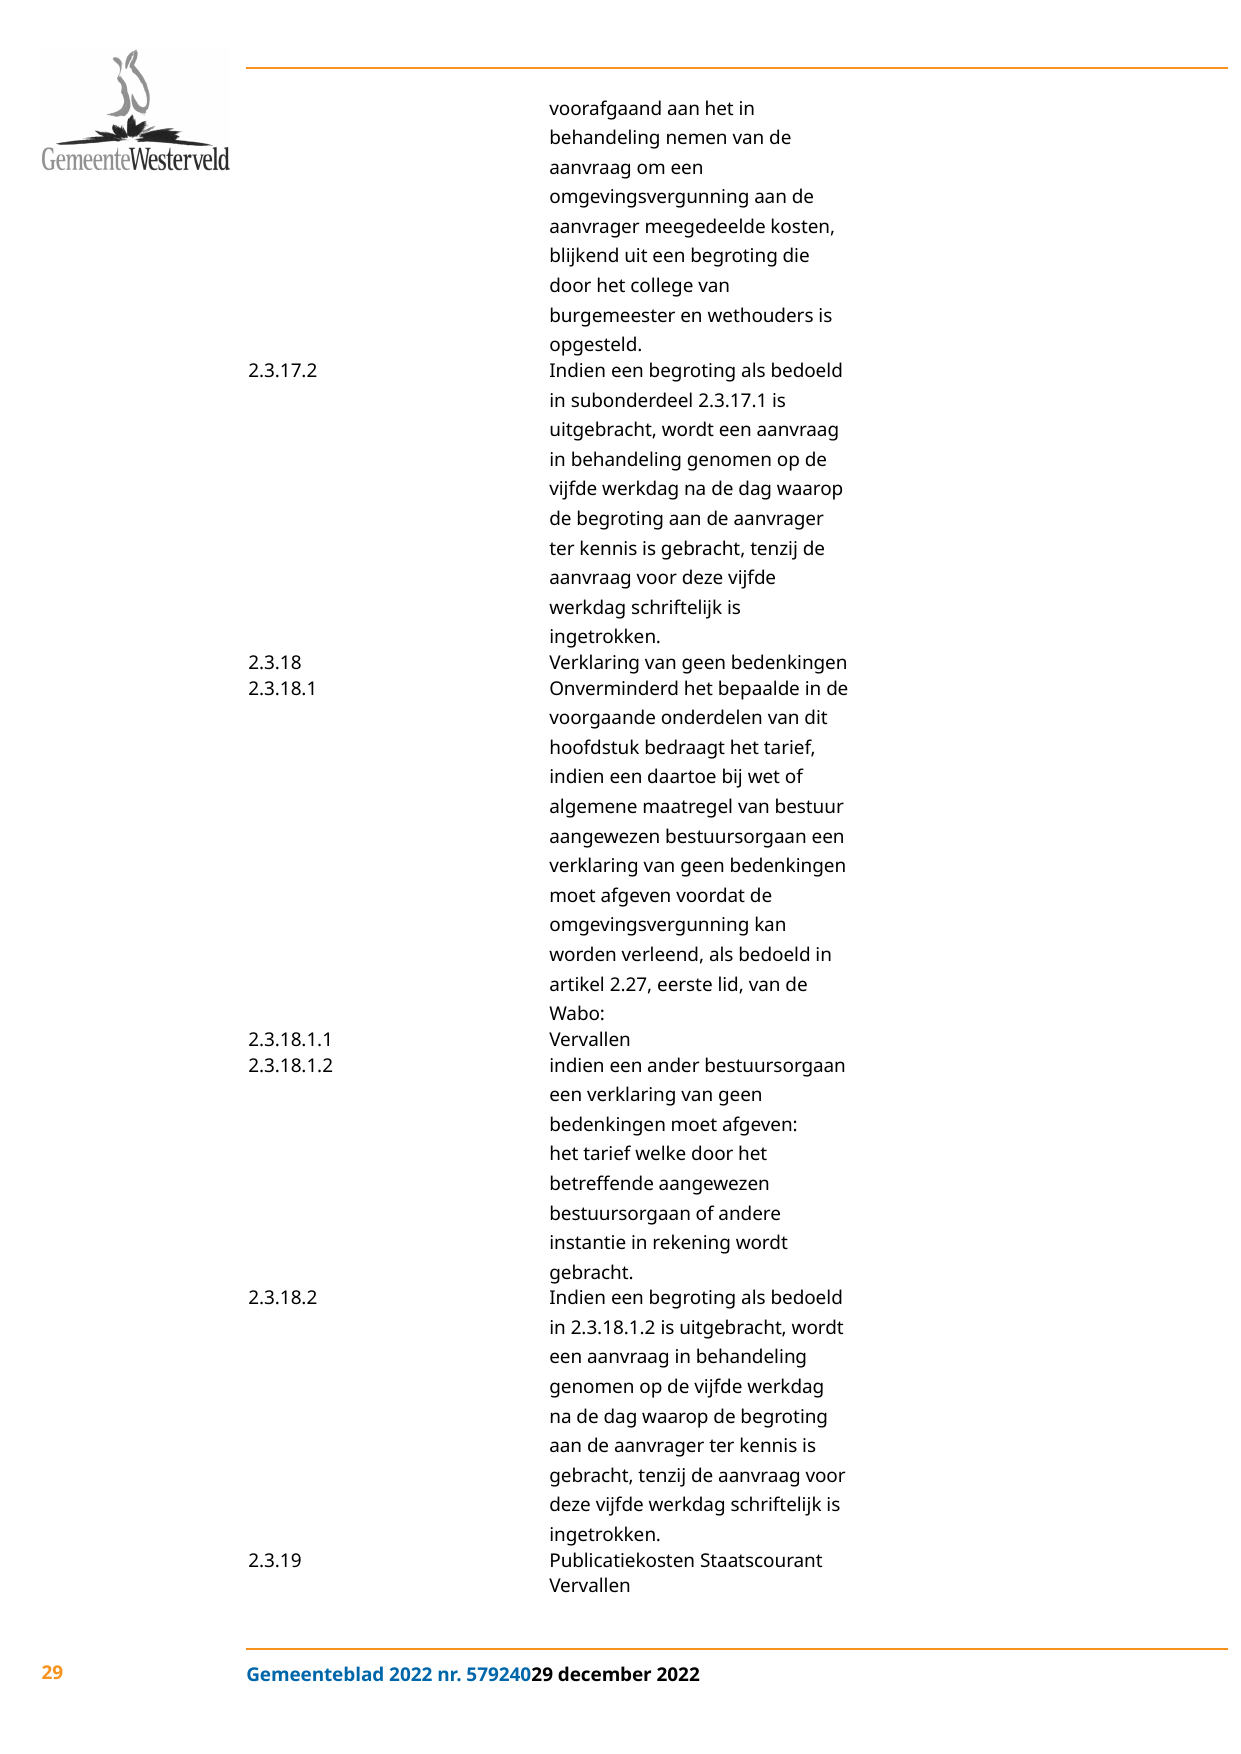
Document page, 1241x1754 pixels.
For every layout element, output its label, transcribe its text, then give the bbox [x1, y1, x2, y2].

table_cell indien een ander bestuursorgaan een verklaring van geen bedenkingen moet afgeven: het tarief welke door het betreffende aangewezen bestuursorgaan of andere instantie in rekening wordt gebracht. [549, 1052, 850, 1284]
table_cell [248, 1573, 549, 1598]
table_cell 2.3.18.1 [248, 675, 549, 1026]
table_cell Verklaring van geen bedenkingen [549, 649, 850, 675]
table_cell 2.3.18.1.1 [248, 1026, 549, 1052]
table_cell [248, 95, 549, 357]
table_cell 2.3.18 [248, 649, 549, 675]
table_cell Vervallen [549, 1573, 850, 1598]
table_cell 2.3.17.2 [248, 357, 549, 649]
table_cell [850, 1547, 1152, 1573]
table_cell Onverminderd het bepaalde in de voorgaande onderdelen van dit hoofdstuk bedraagt het tarief, indien een daartoe bij wet of algemene maatregel van bestuur aangewezen bestuursorgaan een verklaring van geen bedenkingen moet afgeven voordat de omgevingsvergunning kan worden verleend, als bedoeld in artikel 2.27, eerste lid, van de Wabo: [549, 675, 850, 1026]
table_cell Indien een begroting als bedoeld in subonderdeel 2.3.17.1 is uitgebracht, wordt een aanvraag in behandeling genomen op de vijfde werkdag na de dag waarop de begroting aan de aanvrager ter kennis is gebracht, tenzij de aanvraag voor deze vijfde werkdag schriftelijk is ingetrokken. [549, 357, 850, 649]
table_cell Indien een begroting als bedoeld in 2.3.18.1.2 is uitgebracht, wordt een aanvraag in behandeling genomen op de vijfde werkdag na de dag waarop de begroting aan de aanvrager ter kennis is gebracht, tenzij de aanvraag voor deze vijfde werkdag schriftelijk is ingetrokken. [549, 1285, 850, 1547]
table_cell [850, 95, 1152, 357]
table_cell [850, 675, 1152, 1026]
table_cell [850, 1285, 1152, 1547]
table_cell 2.3.18.2 [248, 1285, 549, 1547]
table_cell [850, 357, 1152, 649]
table_cell Vervallen [549, 1026, 850, 1052]
table_cell 2.3.18.1.2 [248, 1052, 549, 1284]
table_cell Publicatiekosten Staatscourant [549, 1547, 850, 1573]
table_cell [850, 1052, 1152, 1284]
picture [41, 47, 231, 172]
table_cell 2.3.19 [248, 1547, 549, 1573]
table_cell [850, 1026, 1152, 1052]
table_cell voorafgaand aan het in behandeling nemen van de aanvraag om een omgevingsvergunning aan de aanvrager meegedeelde kosten, blijkend uit een begroting die door het college van burgemeester en wethouders is opgesteld. [549, 95, 850, 357]
table_cell [850, 649, 1152, 675]
table_cell [850, 1573, 1152, 1598]
